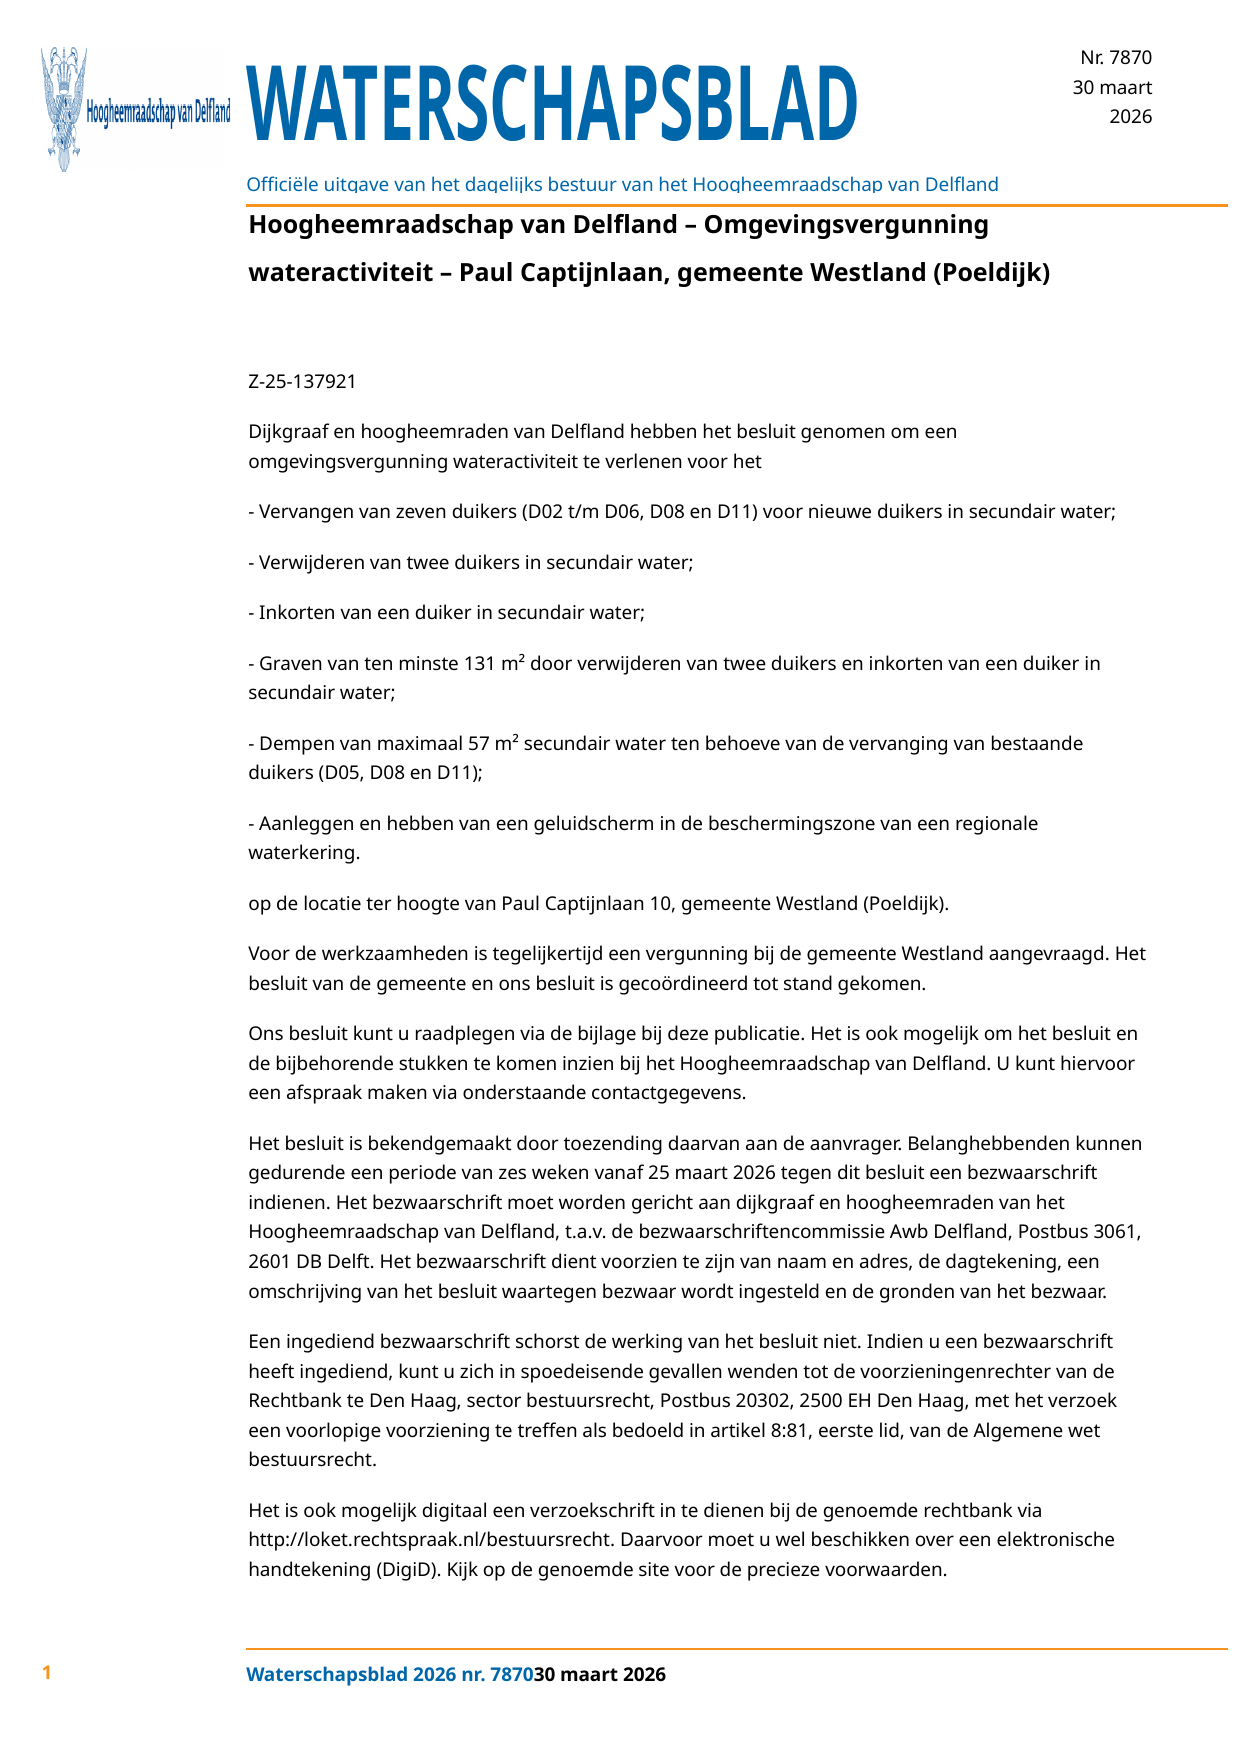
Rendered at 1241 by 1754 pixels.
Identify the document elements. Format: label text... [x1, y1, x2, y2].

text - Dempen van maximaal 57 m² secundair water ten behoeve van de vervanging van bestaande duikers (D05, D08 en D11); [248, 730, 1152, 785]
text - Aanleggen en hebben van een geluidscherm in de beschermingszone van een regionale waterkering. [248, 810, 1152, 865]
text Een ingediend bezwaarschrift schorst de werking van het besluit niet. Indien u een bezwaarschrift heeft ingediend, kunt u zich in spoedeisende gevallen wenden tot de voorzieningenrechter van de Rechtbank te Den Haag, sector bestuursrecht, Postbus 20302, 2500 EH Den Haag, met het verzoek een voorlopige voorziening te treffen als bedoeld in artikel 8:81, eerste lid, van de Algemene wet bestuursrecht. [248, 1328, 1152, 1472]
text Z-25-137921 [248, 368, 1152, 394]
text - Graven van ten minste 131 m² door verwijderen van twee duikers en inkorten van een duiker in secundair water; [248, 650, 1152, 705]
text Hoogheemraadschap van Delfland – Omgevingsvergunning wateractiviteit – Paul Captijnlaan, gemeente Westland (Poeldijk) [248, 207, 1152, 288]
text - Verwijderen van twee duikers in secundair water; [248, 549, 1152, 575]
text - Inkorten van een duiker in secundair water; [248, 599, 1152, 625]
text Het is ook mogelijk digitaal een verzoekschrift in te dienen bij de genoemde rechtbank via http://loket.rechtspraak.nl/bestuursrecht. Daarvoor moet u wel beschikken over een elektronische handtekening (DigiD). Kijk op de genoemde site voor de precieze voorwaarden. [248, 1497, 1152, 1582]
text Dijkgraaf en hoogheemraden van Delfland hebben het besluit genomen om een omgevingsvergunning wateractiviteit te verlenen voor het [248, 419, 1152, 474]
picture [41, 47, 231, 172]
text Ons besluit kunt u raadplegen via de bijlage bij deze publicatie. Het is ook mogelijk om het besluit en de bijbehorende stukken te komen inzien bij het Hoogheemraadschap van Delfland. U kunt hiervoor een afspraak maken via onderstaande contactgegevens. [248, 1020, 1152, 1105]
text Het besluit is bekendgemaakt door toezending daarvan aan de aanvrager. Belanghebbenden kunnen gedurende een periode van zes weken vanaf 25 maart 2026 tegen dit besluit een bezwaarschrift indienen. Het bezwaarschrift moet worden gericht aan dijkgraaf en hoogheemraden van het Hoogheemraadschap van Delfland, t.a.v. de bezwaarschriftencommissie Awb Delfland, Postbus 3061, 2601 DB Delft. Het bezwaarschrift dient voorzien te zijn van naam en adres, de dagtekening, een omschrijving van het besluit waartegen bezwaar wordt ingesteld en de gronden van het bezwaar. [248, 1130, 1152, 1304]
text - Vervangen van zeven duikers (D02 t/m D06, D08 en D11) voor nieuwe duikers in secundair water; [248, 499, 1152, 524]
text Voor de werkzaamheden is tegelijkertijd een vergunning bij de gemeente Westland aangevraagd. Het besluit van de gemeente en ons besluit is gecoördineerd tot stand gekomen. [248, 940, 1152, 996]
text op de locatie ter hoogte van Paul Captijnlaan 10, gemeente Westland (Poeldijk). [248, 890, 1152, 916]
